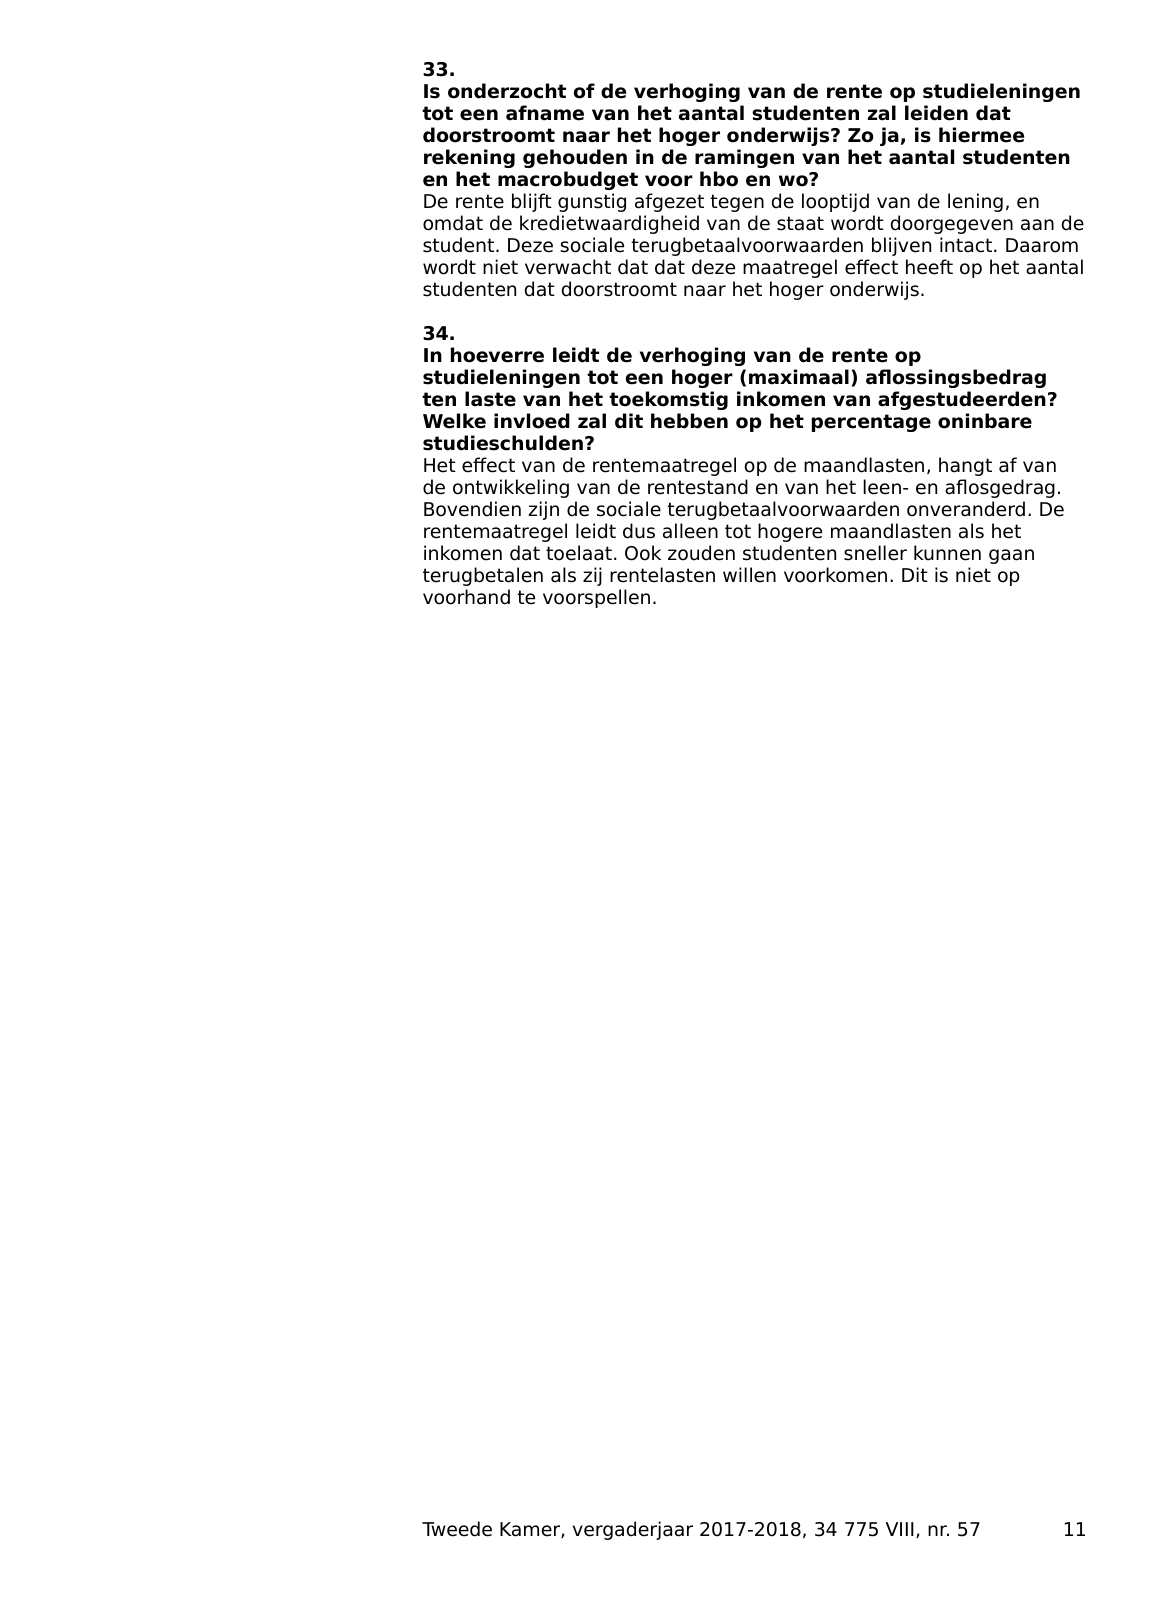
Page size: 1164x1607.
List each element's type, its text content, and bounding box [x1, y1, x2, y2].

text 34. [422, 323, 1087, 345]
text De rente blijft gunstig afgezet tegen de looptijd van de lening, en omdat de kredietwaardigheid van de staat wordt doorgegeven aan de student. Deze sociale terugbetaalvoorwaarden blijven intact. Daarom wordt niet verwacht dat dat deze maatregel effect heeft op het aantal studenten dat doorstroomt naar het hoger onderwijs. [422, 191, 1087, 301]
text Is onderzocht of de verhoging van de rente op studieleningen tot een afname van het aantal studenten zal leiden dat doorstroomt naar het hoger onderwijs? Zo ja, is hiermee rekening gehouden in de ramingen van het aantal studenten en het macrobudget voor hbo en wo? [422, 81, 1087, 191]
text Het effect van de rentemaatregel op de maandlasten, hangt af van de ontwikkeling van de rentestand en van het leen- en aflosgedrag. Bovendien zijn de sociale terugbetaalvoorwaarden onveranderd. De rentemaatregel leidt dus alleen tot hogere maandlasten als het inkomen dat toelaat. Ook zouden studenten sneller kunnen gaan terugbetalen als zij rentelasten willen voorkomen. Dit is niet op voorhand te voorspellen. [422, 455, 1087, 609]
text 33. [422, 59, 1087, 81]
text In hoeverre leidt de verhoging van de rente op studieleningen tot een hoger (maximaal) aflossingsbedrag ten laste van het toekomstig inkomen van afgestudeerden? Welke invloed zal dit hebben op het percentage oninbare studieschulden? [422, 345, 1087, 455]
